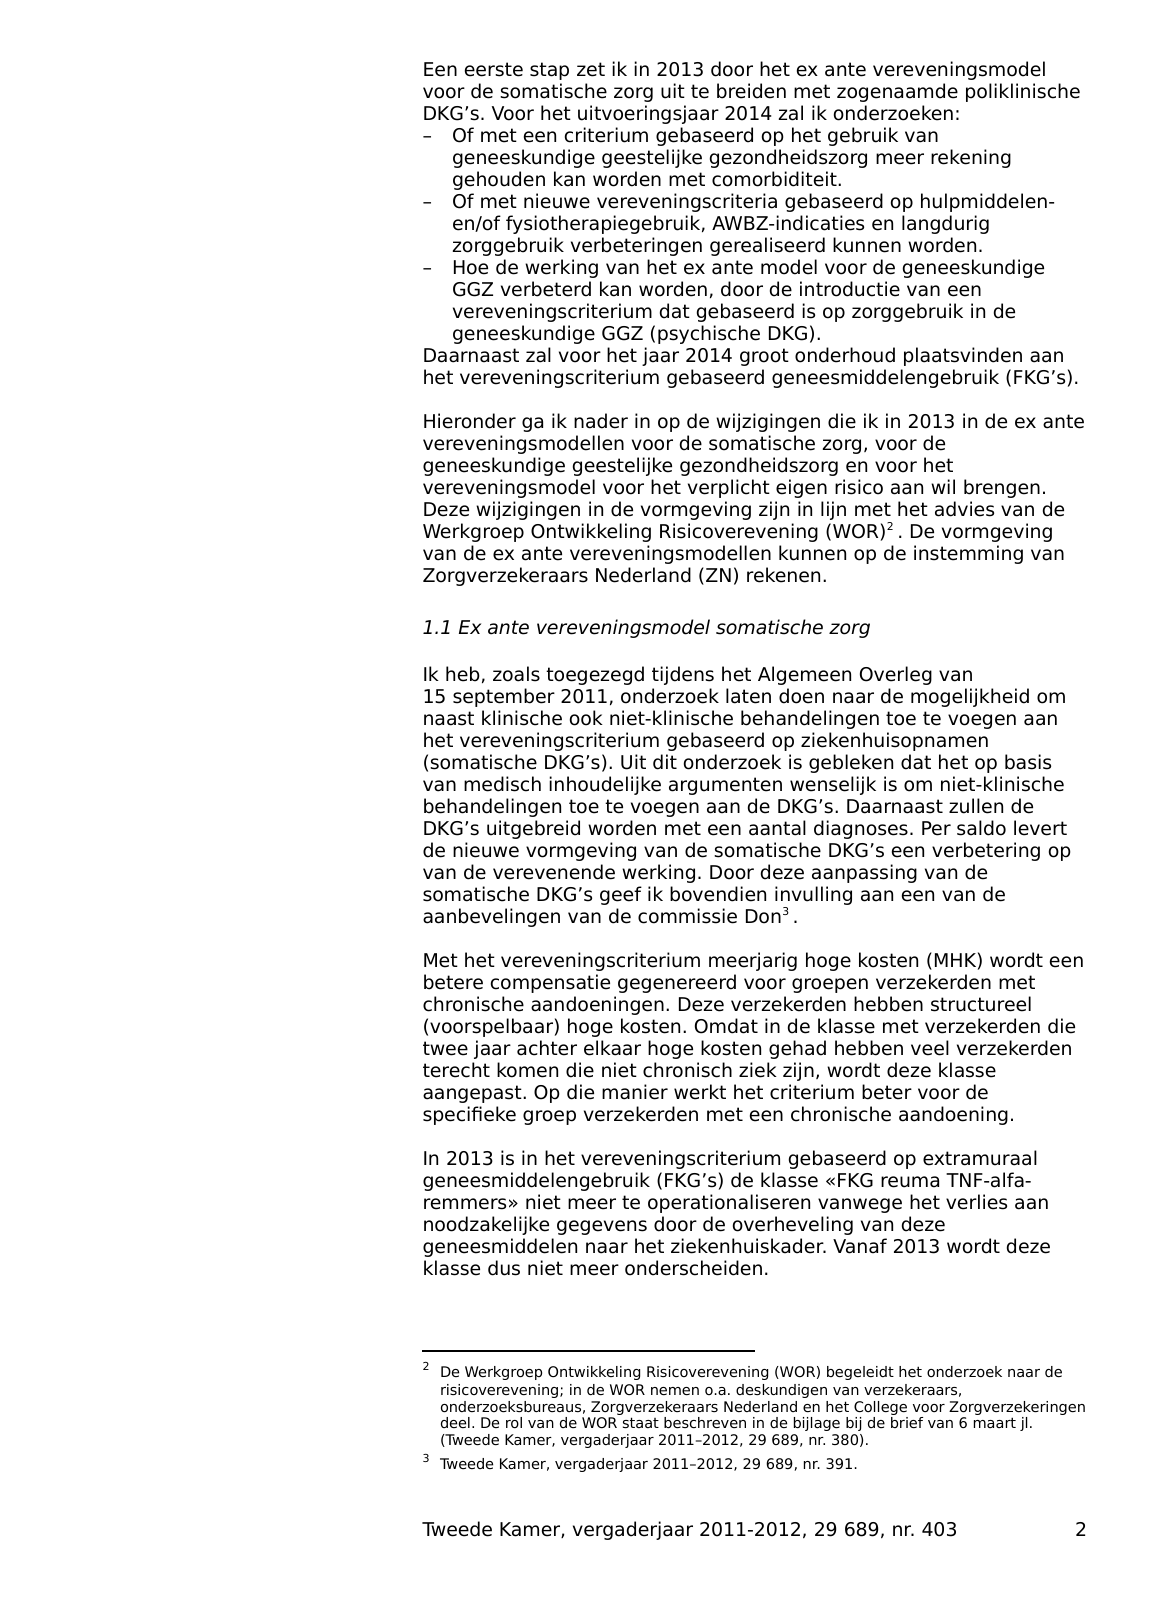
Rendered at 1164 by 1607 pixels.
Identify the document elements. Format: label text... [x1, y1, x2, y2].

text – Of met nieuwe vereveningscriteria gebaseerd op hulpmiddelen- en/of fysiotherapiegebruik, AWBZ-indicaties en langdurig zorggebruik verbeteringen gerealiseerd kunnen worden. [422, 191, 1087, 257]
text Hieronder ga ik nader in op de wijzigingen die ik in 2013 in de ex ante vereveningsmodellen voor de somatische zorg, voor de geneeskundige geestelijke gezondheidszorg en voor het vereveningsmodel voor het verplicht eigen risico aan wil brengen. Deze wijzigingen in de vormgeving zijn in lijn met het advies van de Werkgroep Ontwikkeling Risicoverevening (WOR). De vormgeving van de ex ante vereveningsmodellen kunnen op de instemming van Zorgverzekeraars Nederland (ZN) rekenen. [422, 411, 1087, 587]
text Ik heb, zoals toegezegd tijdens het Algemeen Overleg van 15 september 2011, onderzoek laten doen naar de mogelijkheid om naast klinische ook niet-klinische behandelingen toe te voegen aan het vereveningscriterium gebaseerd op ziekenhuisopnamen (somatische DKG’s). Uit dit onderzoek is gebleken dat het op basis van medisch inhoudelijke argumenten wenselijk is om niet-klinische behandelingen toe te voegen aan de DKG’s. Daarnaast zullen de DKG’s uitgebreid worden met een aantal diagnoses. Per saldo levert de nieuwe vormgeving van de somatische DKG’s een verbetering op van de verevenende werking. Door deze aanpassing van de somatische DKG’s geef ik bovendien invulling aan een van de aanbevelingen van de commissie Don. [422, 664, 1087, 927]
text De Werkgroep Ontwikkeling Risicoverevening (WOR) begeleidt het onderzoek naar de risicoverevening; in de WOR nemen o.a. deskundigen van verzekeraars, onderzoeksbureaus, Zorgverzekeraars Nederland en het College voor Zorgverzekeringen deel. De rol van de WOR staat beschreven in de bijlage bij de brief van 6 maart jl. (Tweede Kamer, vergaderjaar 2011–2012, 29 689, nr. 380). [422, 1360, 1087, 1449]
text – Hoe de werking van het ex ante model voor de geneeskundige GGZ verbeterd kan worden, door de introductie van een vereveningscriterium dat gebaseerd is op zorggebruik in de geneeskundige GGZ (psychische DKG). [422, 257, 1087, 345]
text In 2013 is in het vereveningscriterium gebaseerd op extramuraal geneesmiddelengebruik (FKG’s) de klasse «FKG reuma TNF-alfa-remmers» niet meer te operationaliseren vanwege het verlies aan noodzakelijke gegevens door de overheveling van deze geneesmiddelen naar het ziekenhuiskader. Vanaf 2013 wordt deze klasse dus niet meer onderscheiden. [422, 1148, 1087, 1279]
text Een eerste stap zet ik in 2013 door het ex ante vereveningsmodel voor de somatische zorg uit te breiden met zogenaamde poliklinische DKG’s. Voor het uitvoeringsjaar 2014 zal ik onderzoeken: [422, 59, 1087, 125]
text Met het vereveningscriterium meerjarig hoge kosten (MHK) wordt een betere compensatie gegenereerd voor groepen verzekerden met chronische aandoeningen. Deze verzekerden hebben structureel (voorspelbaar) hoge kosten. Omdat in de klasse met verzekerden die twee jaar achter elkaar hoge kosten gehad hebben veel verzekerden terecht komen die niet chronisch ziek zijn, wordt deze klasse aangepast. Op die manier werkt het criterium beter voor de specifieke groep verzekerden met een chronische aandoening. [422, 950, 1087, 1126]
text Tweede Kamer, vergaderjaar 2011–2012, 29 689, nr. 391. [422, 1452, 1087, 1474]
text – Of met een criterium gebaseerd op het gebruik van geneeskundige geestelijke gezondheidszorg meer rekening gehouden kan worden met comorbiditeit. [422, 125, 1087, 191]
subtitle 1.1 Ex ante vereveningsmodel somatische zorg [422, 617, 1087, 639]
text Daarnaast zal voor het jaar 2014 groot onderhoud plaatsvinden aan het vereveningscriterium gebaseerd geneesmiddelengebruik (FKG’s). [422, 345, 1087, 389]
